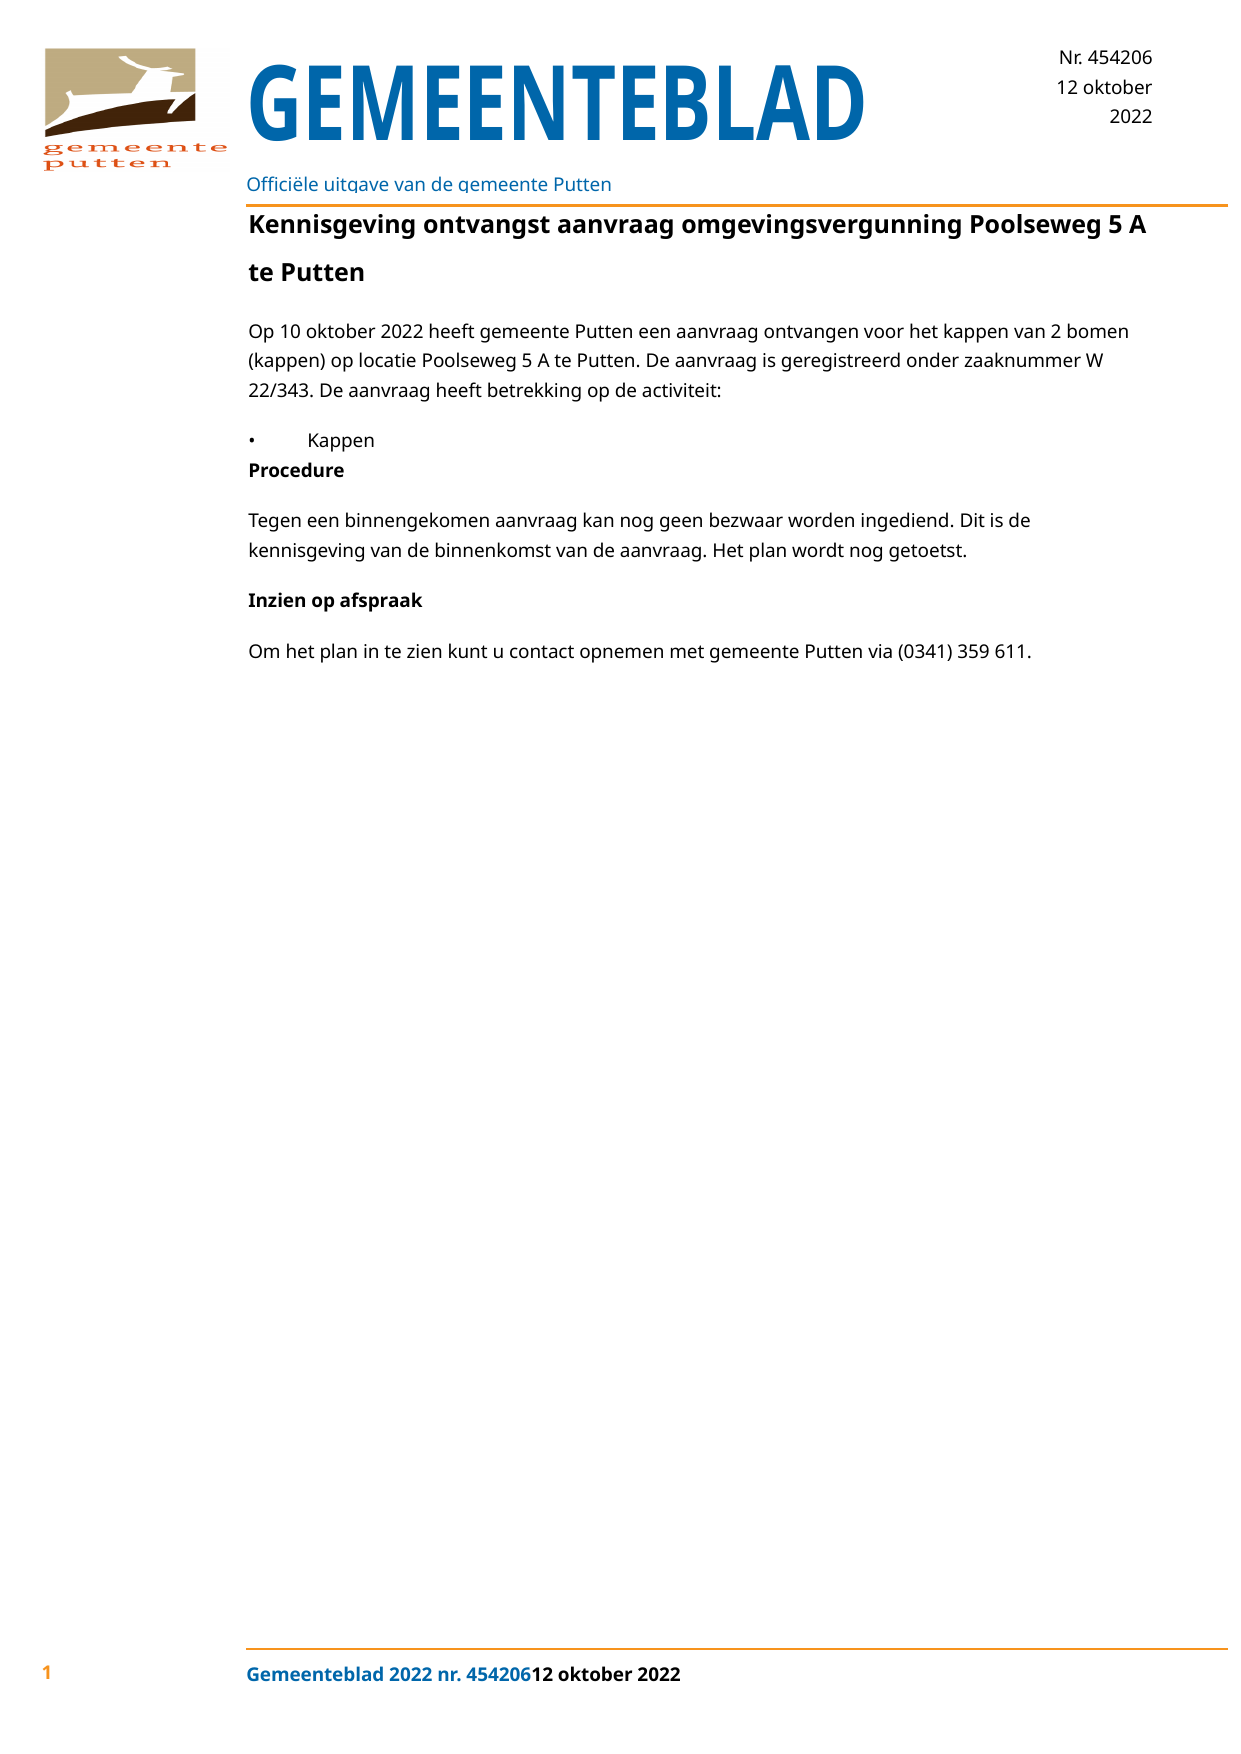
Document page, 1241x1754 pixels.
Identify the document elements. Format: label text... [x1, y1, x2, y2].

text Inzien op afspraak [248, 587, 1152, 613]
text Op 10 oktober 2022 heeft gemeente Putten een aanvraag ontvangen voor het kappen van 2 bomen (kappen) op locatie Poolseweg 5 A te Putten. De aanvraag is geregistreerd onder zaaknummer W 22/343. De aanvraag heeft betrekking op de activiteit: [248, 318, 1152, 403]
text Om het plan in te zien kunt u contact opnemen met gemeente Putten via (0341) 359 611. [248, 638, 1152, 664]
text Tegen een binnengekomen aanvraag kan nog geen bezwaar worden ingediend. Dit is de kennisgeving van de binnenkomst van de aanvraag. Het plan wordt nog getoetst. [248, 507, 1152, 563]
list Kappen [248, 427, 1152, 453]
text Procedure [248, 457, 1152, 483]
picture [41, 47, 231, 172]
text Kennisgeving ontvangst aanvraag omgevingsvergunning Poolseweg 5 A te Putten [248, 207, 1152, 288]
